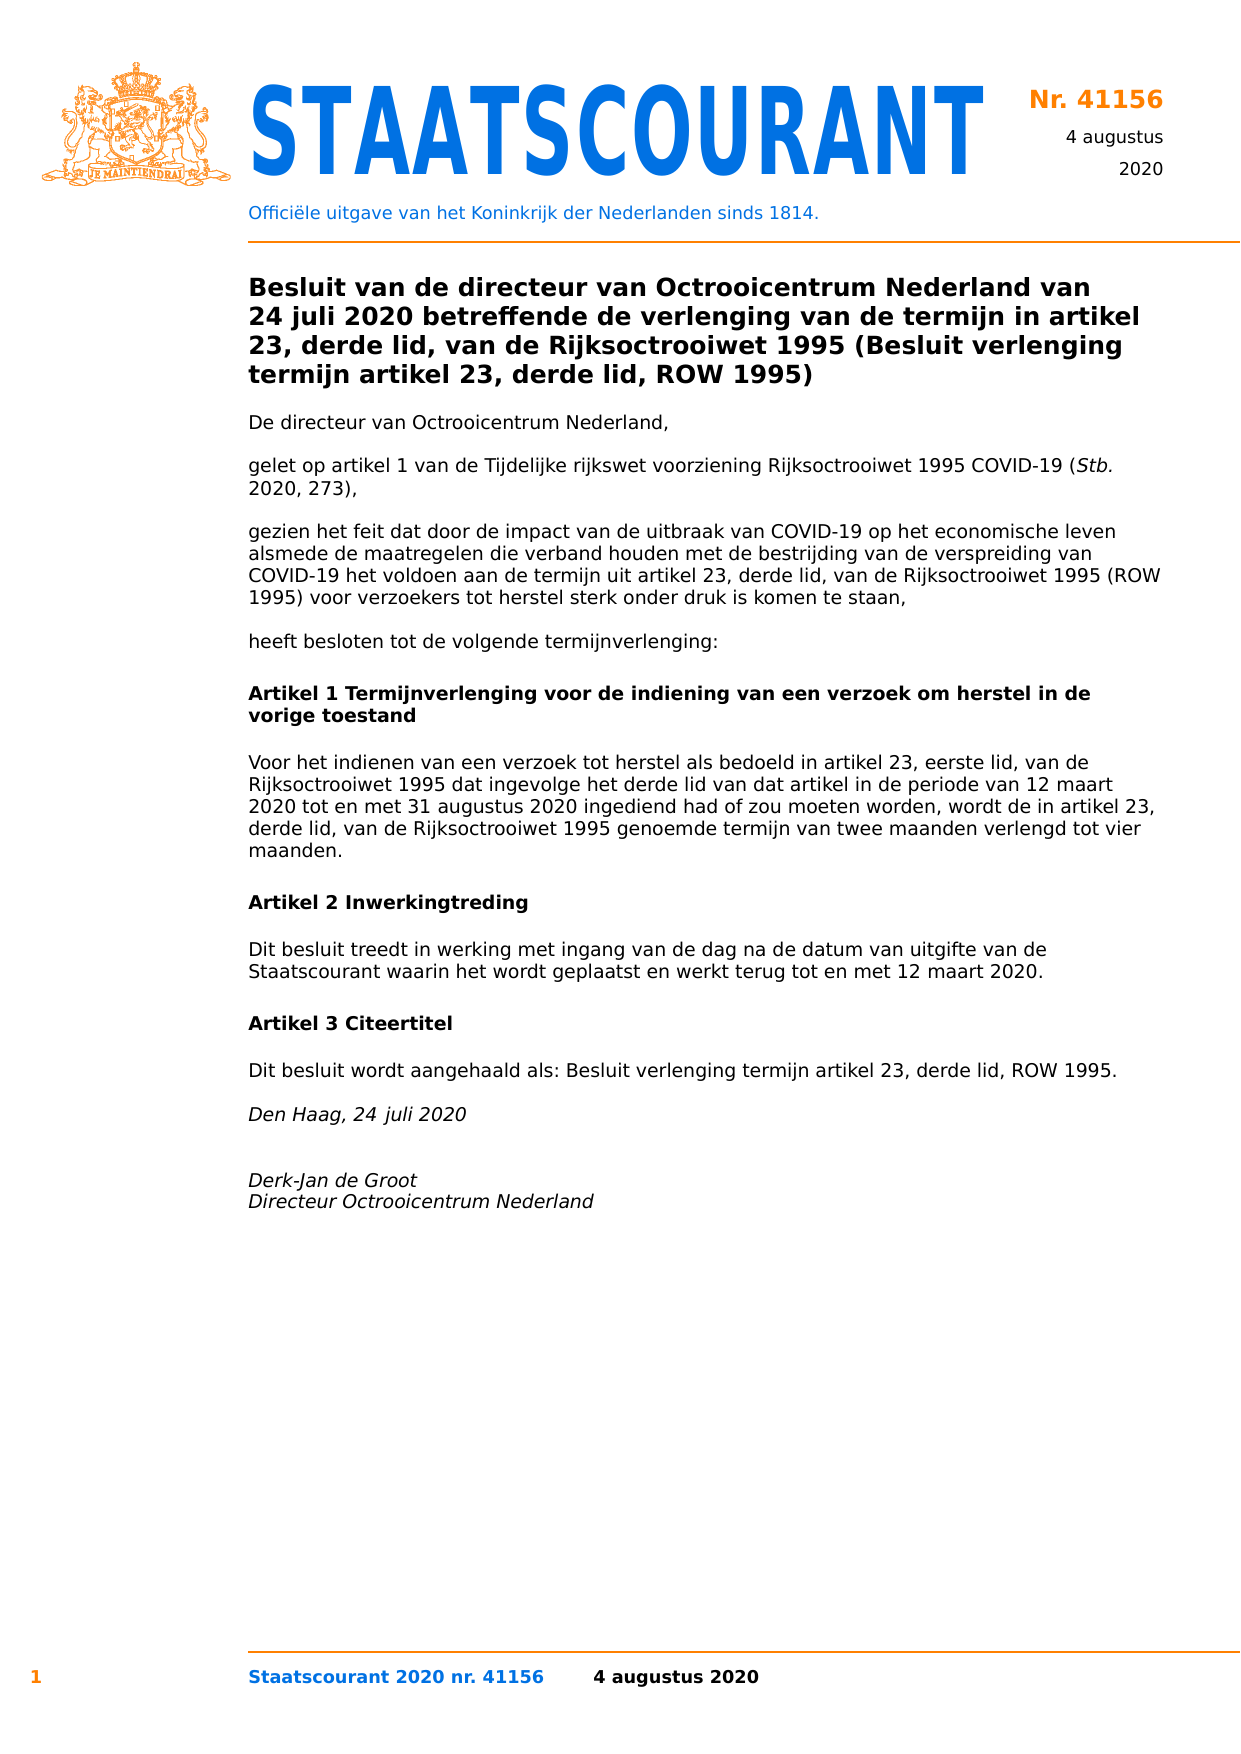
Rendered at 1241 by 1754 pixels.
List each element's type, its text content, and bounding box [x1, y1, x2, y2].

subtitle Artikel 1 Termijnverlenging voor de indiening van een verzoek om herstel in de vorige toestand [248, 683, 1163, 727]
table_cell 4 augustus [998, 121, 1240, 153]
text heeft besloten tot de volgende termijnverlenging: [248, 631, 1163, 653]
table_header [25, 62, 248, 241]
text gelet op artikel 1 van de Tijdelijke rijkswet voorziening Rijksoctrooiwet 1995 COVID-19 (Stb. 2020, 273), [248, 455, 1163, 499]
subtitle Artikel 2 Inwerkingtreding [248, 892, 1163, 914]
table_cell 2020 [998, 153, 1240, 203]
text Voor het indienen van een verzoek tot herstel als bedoeld in artikel 23, eerste lid, van de Rijksoctrooiwet 1995 dat ingevolge het derde lid van dat artikel in de periode van 12 maart 2020 tot en met 31 augustus 2020 ingediend had of zou moeten worden, wordt de in artikel 23, derde lid, van de Rijksoctrooiwet 1995 genoemde termijn van twee maanden verlengd tot vier maanden. [248, 752, 1163, 862]
text gezien het feit dat door de impact van de uitbraak van COVID-19 op het economische leven alsmede de maatregelen die verband houden met de bestrijding van de verspreiding van COVID-19 het voldoen aan de termijn uit artikel 23, derde lid, van de Rijksoctrooiwet 1995 (ROW 1995) voor verzoekers tot herstel sterk onder druk is komen te staan, [248, 521, 1163, 609]
text Dit besluit treedt in werking met ingang van de dag na de datum van uitgifte van de Staatscourant waarin het wordt geplaatst en werkt terug tot en met 12 maart 2020. [248, 939, 1163, 983]
table_header Nr. 41156 [998, 62, 1240, 121]
table_header STAATSCOURANT [248, 62, 998, 203]
picture [41, 62, 231, 186]
text Den Haag, 24 juli 2020 [248, 1104, 1163, 1126]
text Dit besluit wordt aangehaald als: Besluit verlenging termijn artikel 23, derde lid, ROW 1995. [248, 1060, 1163, 1082]
subtitle Artikel 3 Citeertitel [248, 1013, 1163, 1035]
text De directeur van Octrooicentrum Nederland, [248, 412, 1163, 433]
table_cell Officiële uitgave van het Koninkrijk der Nederlanden sinds 1814. [248, 203, 1240, 241]
text Derk-Jan de Groot Directeur Octrooicentrum Nederland [248, 1147, 1163, 1213]
subtitle Besluit van de directeur van Octrooicentrum Nederland van 24 juli 2020 betreffende de verlenging van de termijn in artikel 23, derde lid, van de Rijksoctrooiwet 1995 (Besluit verlenging termijn artikel 23, derde lid, ROW 1995) [248, 273, 1163, 390]
